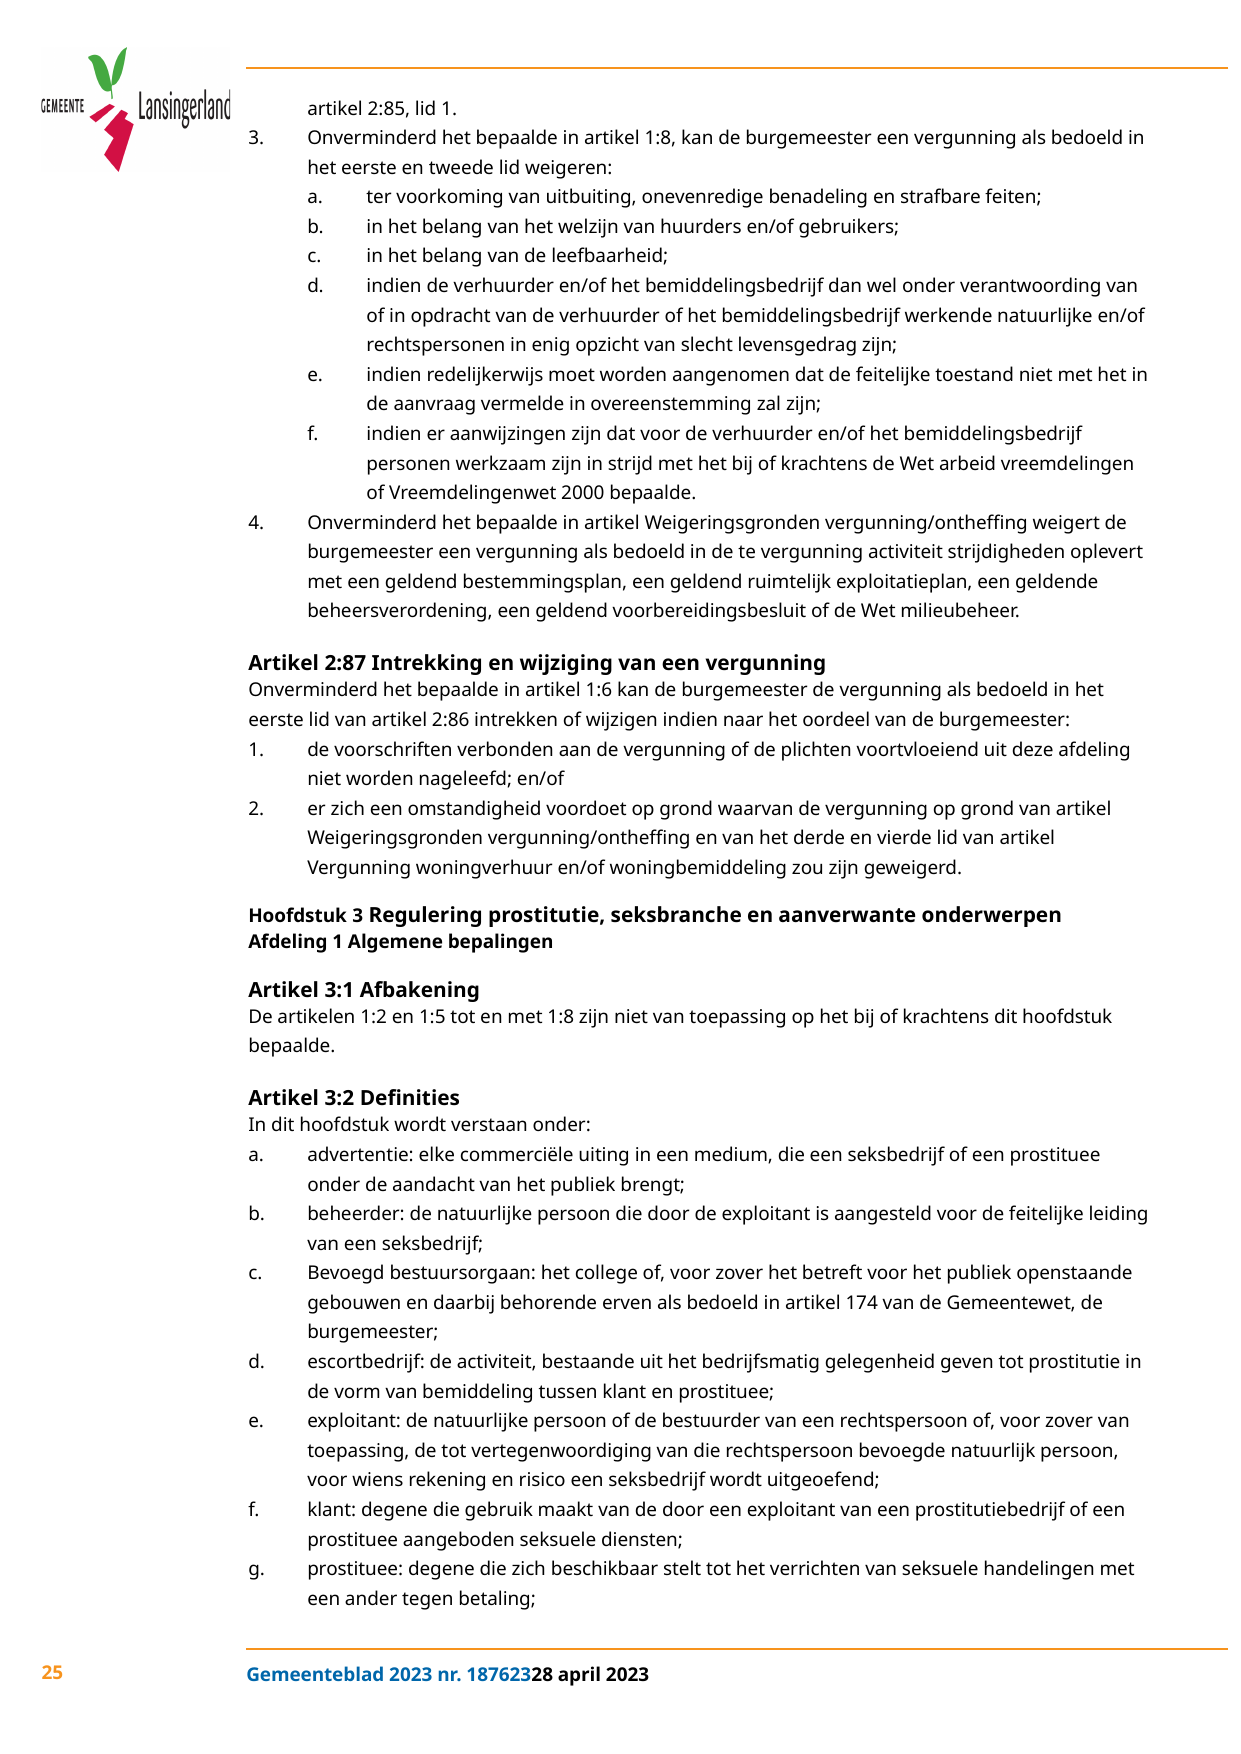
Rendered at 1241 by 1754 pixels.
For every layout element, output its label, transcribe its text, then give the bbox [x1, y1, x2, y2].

text Artikel 3:1 Afbakening [248, 975, 1152, 1003]
list Bevoegd bestuursorgaan: het college of, voor zover het betreft voor het publiek openstaande gebouwen en daarbij behorende erven als bedoeld in artikel 174 van de Gemeentewet, de burgemeester; [248, 1259, 1152, 1344]
list Onverminderd het bepaalde in artikel 1:8, kan de burgemeester een vergunning als bedoeld in het eerste en tweede lid weigeren: [248, 124, 1152, 180]
text Artikel 3:2 Definities [248, 1083, 1152, 1112]
list advertentie: elke commerciële uiting in een medium, die een seksbedrijf of een prostituee onder de aandacht van het publiek brengt; [248, 1141, 1152, 1196]
text Hoofdstuk 3 Regulering prostitutie, seksbranche en aanverwante onderwerpen [248, 900, 1152, 928]
list er zich een omstandigheid voordoet op grond waarvan de vergunning op grond van artikel Weigeringsgronden vergunning/ontheffing en van het derde en vierde lid van artikel Vergunning woningverhuur en/of woningbemiddeling zou zijn geweigerd. [248, 795, 1152, 880]
list artikel 2:85, lid 1. [248, 95, 1152, 121]
text Afdeling 1 Algemene bepalingen [248, 928, 1152, 954]
list klant: degene die gebruik maakt van de door een exploitant van een prostitutiebedrijf of een prostituee aangeboden seksuele diensten; [248, 1496, 1152, 1551]
text In dit hoofdstuk wordt verstaan onder: [248, 1112, 1152, 1137]
list ter voorkoming van uitbuiting, onevenredige benadeling en strafbare feiten; [307, 183, 1152, 209]
list Onverminderd het bepaalde in artikel Weigeringsgronden vergunning/ontheffing weigert de burgemeester een vergunning als bedoeld in de te vergunning activiteit strijdigheden oplevert met een geldend bestemmingsplan, een geldend ruimtelijk exploitatieplan, een geldende beheersverordening, een geldend voorbereidingsbesluit of de Wet milieubeheer. [248, 509, 1152, 623]
list indien de verhuurder en/of het bemiddelingsbedrijf dan wel onder verantwoording van of in opdracht van de verhuurder of het bemiddelingsbedrijf werkende natuurlijke en/of rechtspersonen in enig opzicht van slecht levensgedrag zijn; [307, 272, 1152, 357]
list prostituee: degene die zich beschikbaar stelt tot het verrichten van seksuele handelingen met een ander tegen betaling; [248, 1555, 1152, 1611]
list in het belang van het welzijn van huurders en/of gebruikers; [307, 213, 1152, 239]
picture [41, 47, 231, 172]
text Onverminderd het bepaalde in artikel 1:6 kan de burgemeester de vergunning als bedoeld in het eerste lid van artikel 2:86 intrekken of wijzigen indien naar het oordeel van de burgemeester: [248, 677, 1152, 732]
list indien er aanwijzingen zijn dat voor de verhuurder en/of het bemiddelingsbedrijf personen werkzaam zijn in strijd met het bij of krachtens de Wet arbeid vreemdelingen of Vreemdelingenwet 2000 bepaalde. [307, 420, 1152, 505]
list escortbedrijf: de activiteit, bestaande uit het bedrijfsmatig gelegenheid geven tot prostitutie in de vorm van bemiddeling tussen klant en prostituee; [248, 1348, 1152, 1403]
text De artikelen 1:2 en 1:5 tot en met 1:8 zijn niet van toepassing op het bij of krachtens dit hoofdstuk bepaalde. [248, 1003, 1152, 1058]
text Artikel 2:87 Intrekking en wijziging van een vergunning [248, 648, 1152, 677]
list in het belang van de leefbaarheid; [307, 243, 1152, 268]
list de voorschriften verbonden aan de vergunning of de plichten voortvloeiend uit deze afdeling niet worden nageleefd; en/of [248, 736, 1152, 791]
list indien redelijkerwijs moet worden aangenomen dat de feitelijke toestand niet met het in de aanvraag vermelde in overeenstemming zal zijn; [307, 361, 1152, 416]
list beheerder: de natuurlijke persoon die door de exploitant is aangesteld voor de feitelijke leiding van een seksbedrijf; [248, 1200, 1152, 1256]
list exploitant: de natuurlijke persoon of de bestuurder van een rechtspersoon of, voor zover van toepassing, de tot vertegenwoordiging van die rechtspersoon bevoegde natuurlijk persoon, voor wiens rekening en risico een seksbedrijf wordt uitgeoefend; [248, 1407, 1152, 1492]
